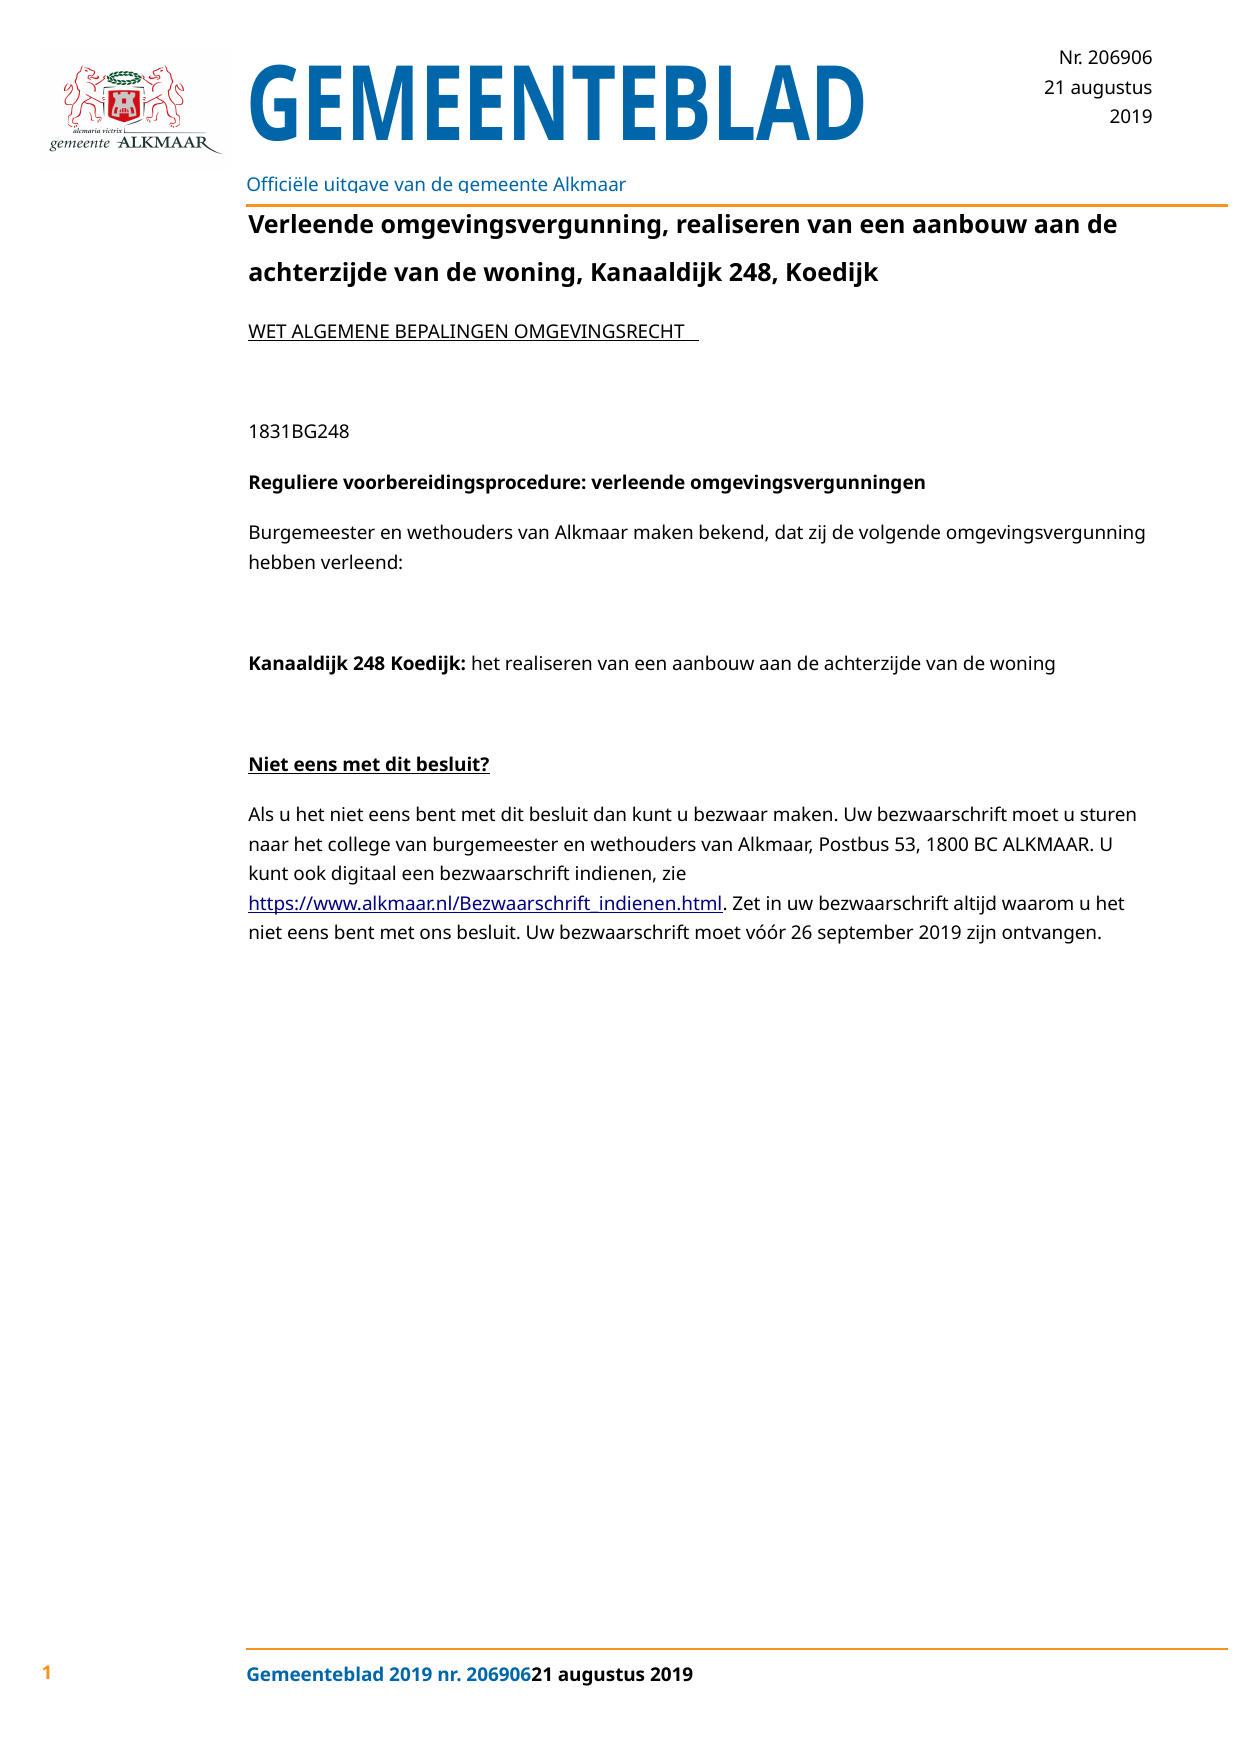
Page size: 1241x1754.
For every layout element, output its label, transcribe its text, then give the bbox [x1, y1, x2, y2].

text Kanaaldijk 248 Koedijk: het realiseren van een aanbouw aan de achterzijde van de woning [248, 650, 1152, 676]
text Verleende omgevingsvergunning, realiseren van een aanbouw aan de achterzijde van de woning, Kanaaldijk 248, Koedijk [248, 207, 1152, 288]
text Reguliere voorbereidingsprocedure: verleende omgevingsvergunningen [248, 469, 1152, 495]
text Burgemeester en wethouders van Alkmaar maken bekend, dat zij de volgende omgevingsvergunning hebben verleend: [248, 519, 1152, 575]
picture [41, 47, 231, 172]
text Niet eens met dit besluit? [248, 751, 1152, 777]
text Als u het niet eens bent met dit besluit dan kunt u bezwaar maken. Uw bezwaarschrift moet u sturen naar het college van burgemeester en wethouders van Alkmaar, Postbus 53, 1800 BC ALKMAAR. U kunt ook digitaal een bezwaarschrift indienen, zie https://www.alkmaar.nl/Bezwaarschrift_indienen.html. Zet in uw bezwaarschrift altijd waarom u het niet eens bent met ons besluit. Uw bezwaarschrift moet vóór 26 september 2019 zijn ontvangen. [248, 801, 1152, 945]
text WET ALGEMENE BEPALINGEN OMGEVINGSRECHT [248, 318, 1152, 344]
text 1831BG248 [248, 419, 1152, 444]
